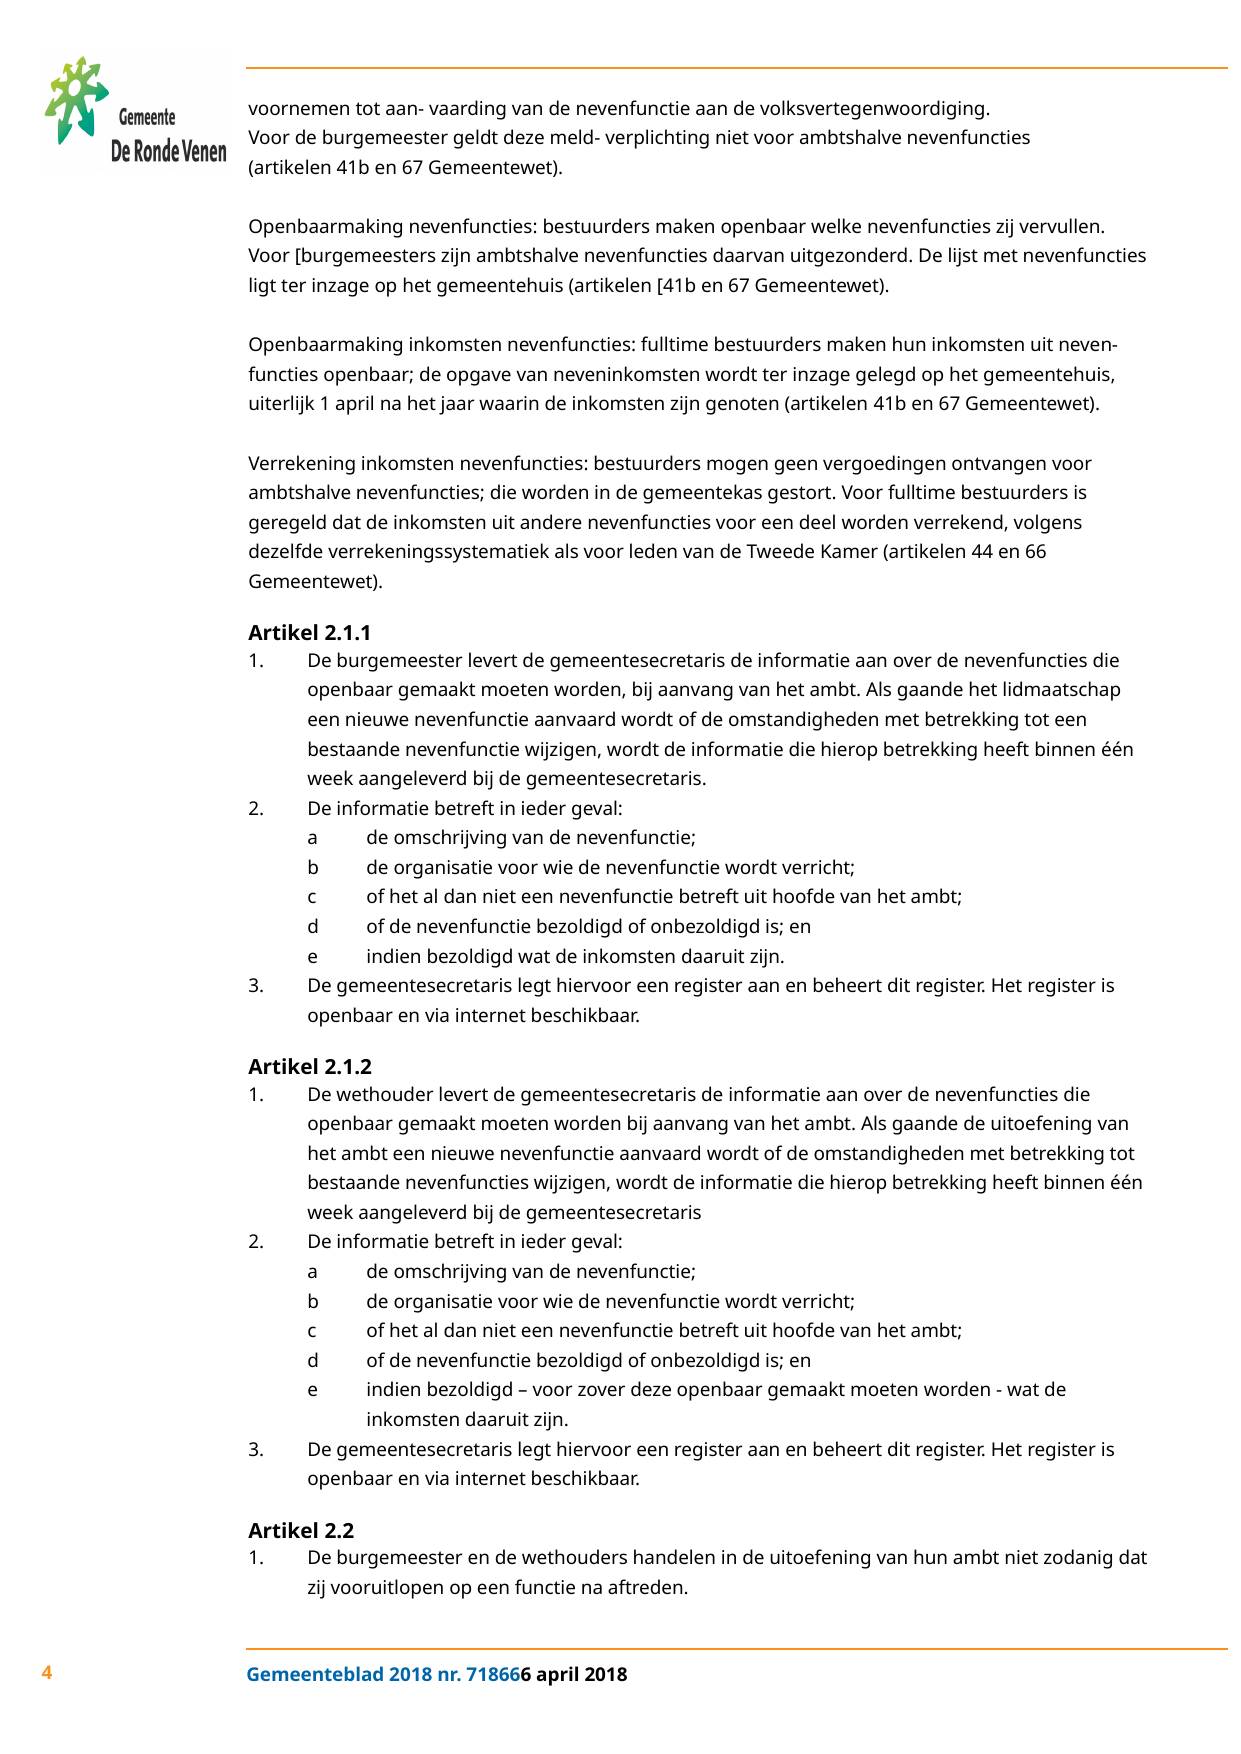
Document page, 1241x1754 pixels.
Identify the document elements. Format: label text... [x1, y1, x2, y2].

list De informatie betreft in ieder geval: [248, 795, 1152, 821]
list indien bezoldigd – voor zover deze openbaar gemaakt moeten worden - wat de inkomsten daaruit zijn. [307, 1377, 1152, 1432]
picture [41, 47, 231, 172]
text Artikel 2.2 [248, 1516, 1152, 1544]
text Voor de burgemeester geldt deze meld- verplichting niet voor ambtshalve nevenfuncties (artikelen 41b en 67 Gemeentewet). [248, 124, 1152, 180]
text Artikel 2.1.2 [248, 1052, 1152, 1081]
text voornemen tot aan- vaarding van de nevenfunctie aan de volksvertegenwoordiging. [248, 95, 1152, 121]
list De burgemeester en de wethouders handelen in de uitoefening van hun ambt niet zodanig dat zij vooruitlopen op een functie na aftreden. [248, 1544, 1152, 1599]
list de omschrijving van de nevenfunctie; [307, 1258, 1152, 1284]
list de organisatie voor wie de nevenfunctie wordt verricht; [307, 854, 1152, 880]
list of de nevenfunctie bezoldigd of onbezoldigd is; en [307, 913, 1152, 939]
list De gemeentesecretaris legt hiervoor een register aan en beheert dit register. Het register is openbaar en via internet beschikbaar. [248, 972, 1152, 1028]
list De gemeentesecretaris legt hiervoor een register aan en beheert dit register. Het register is openbaar en via internet beschikbaar. [248, 1436, 1152, 1491]
list of het al dan niet een nevenfunctie betreft uit hoofde van het ambt; [307, 1317, 1152, 1343]
text Verrekening inkomsten nevenfuncties: bestuurders mogen geen vergoedingen ontvangen voor ambtshalve nevenfuncties; die worden in de gemeentekas gestort. Voor fulltime bestuurders is geregeld dat de inkomsten uit andere nevenfuncties voor een deel worden verrekend, volgens dezelfde verrekeningssystematiek als voor leden van de Tweede Kamer (artikelen 44 en 66 Gemeentewet). [248, 450, 1152, 594]
list De wethouder levert de gemeentesecretaris de informatie aan over de nevenfuncties die openbaar gemaakt moeten worden bij aanvang van het ambt. Als gaande de uitoefening van het ambt een nieuwe nevenfunctie aanvaard wordt of de omstandigheden met betrekking tot bestaande nevenfuncties wijzigen, wordt de informatie die hierop betrekking heeft binnen één week aangeleverd bij de gemeentesecretaris [248, 1081, 1152, 1225]
list of het al dan niet een nevenfunctie betreft uit hoofde van het ambt; [307, 884, 1152, 909]
text Openbaarmaking nevenfuncties: bestuurders maken openbaar welke nevenfuncties zij vervullen. Voor [burgemeesters zijn ambtshalve nevenfuncties daarvan uitgezonderd. De lijst met nevenfuncties ligt ter inzage op het gemeentehuis (artikelen [41b en 67 Gemeentewet). [248, 213, 1152, 298]
list De informatie betreft in ieder geval: [248, 1229, 1152, 1254]
list de omschrijving van de nevenfunctie; [307, 824, 1152, 850]
text Openbaarmaking inkomsten nevenfuncties: fulltime bestuurders maken hun inkomsten uit neven- functies openbaar; de opgave van neveninkomsten wordt ter inzage gelegd op het gemeentehuis, uiterlijk 1 april na het jaar waarin de inkomsten zijn genoten (artikelen 41b en 67 Gemeentewet). [248, 331, 1152, 416]
list de organisatie voor wie de nevenfunctie wordt verricht; [307, 1288, 1152, 1314]
list of de nevenfunctie bezoldigd of onbezoldigd is; en [307, 1347, 1152, 1373]
list indien bezoldigd wat de inkomsten daaruit zijn. [307, 943, 1152, 968]
list De burgemeester levert de gemeentesecretaris de informatie aan over de nevenfuncties die openbaar gemaakt moeten worden, bij aanvang van het ambt. Als gaande het lidmaatschap een nieuwe nevenfunctie aanvaard wordt of de omstandigheden met betrekking tot een bestaande nevenfunctie wijzigen, wordt de informatie die hierop betrekking heeft binnen één week aangeleverd bij de gemeentesecretaris. [248, 647, 1152, 791]
text Artikel 2.1.1 [248, 618, 1152, 647]
